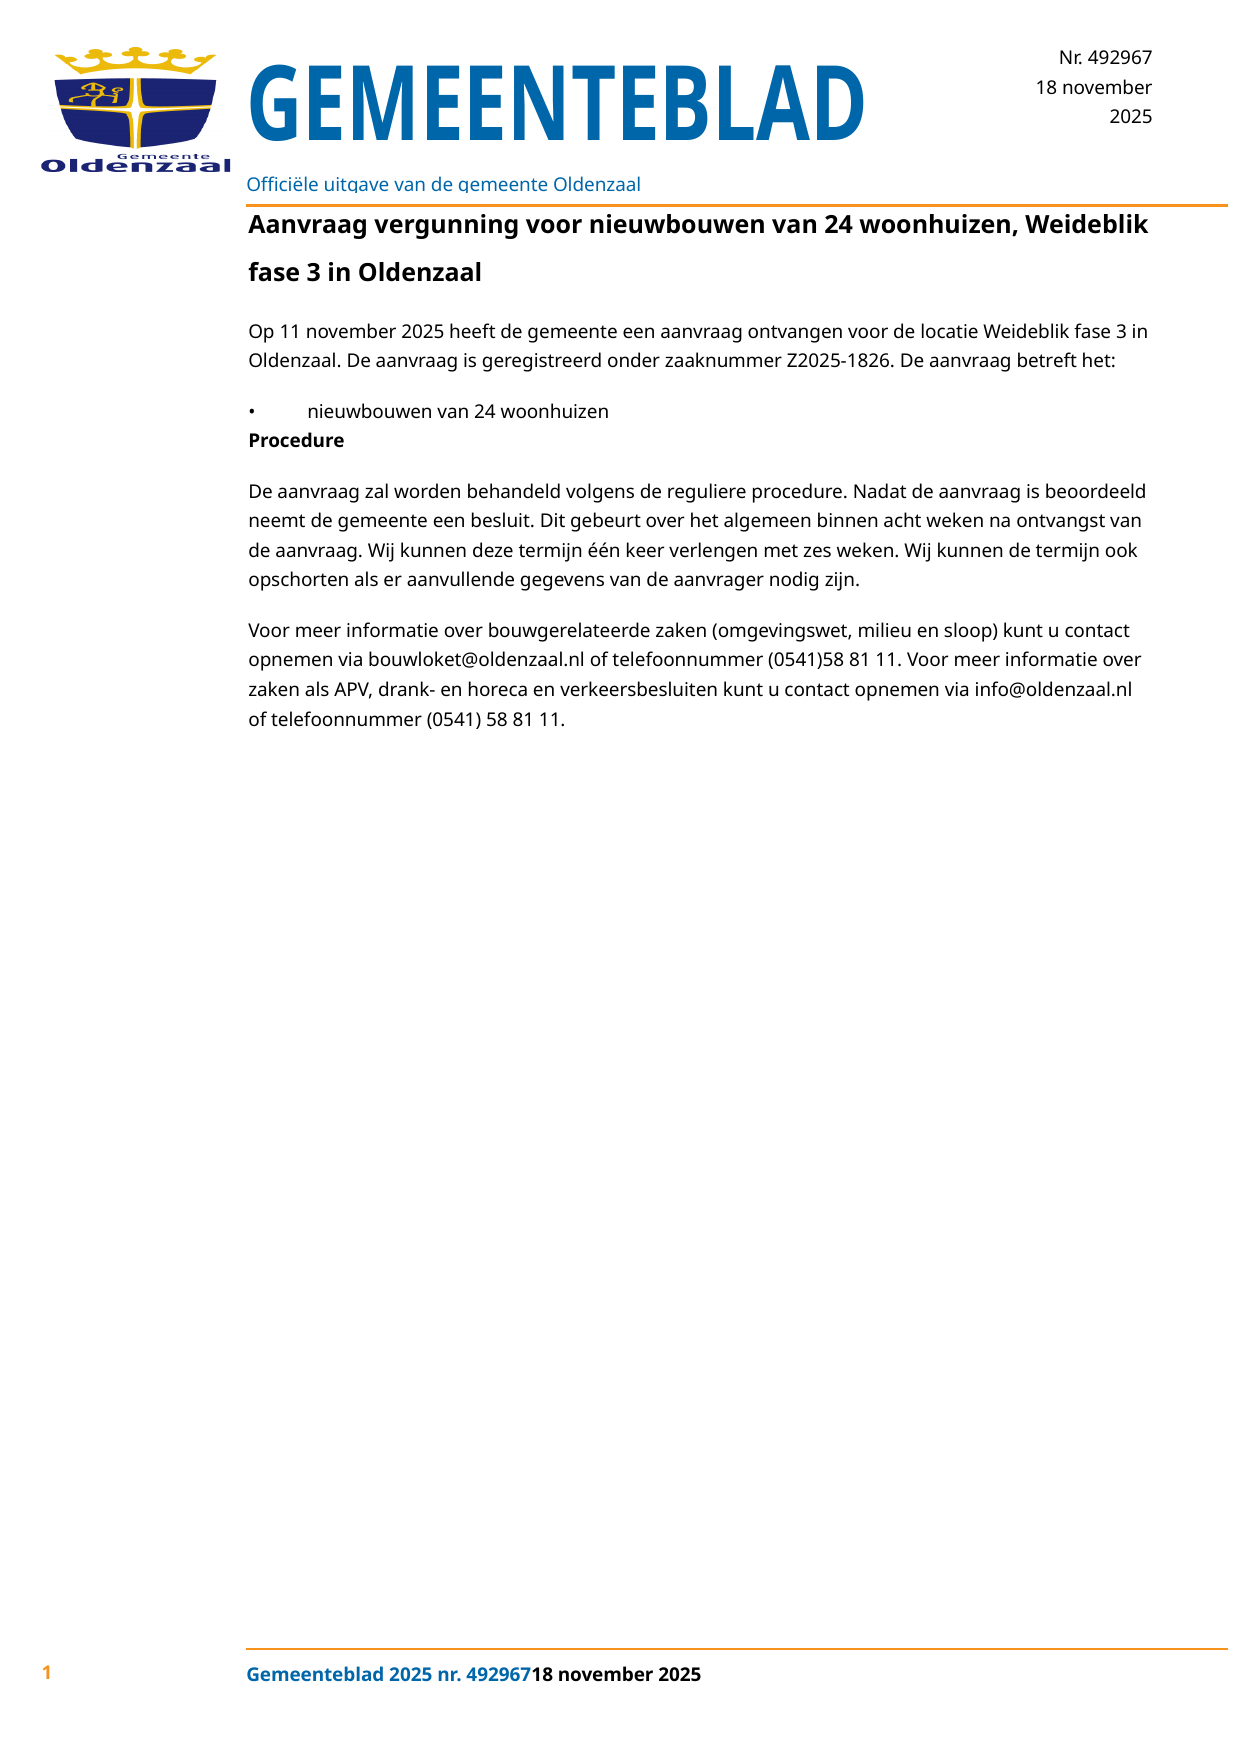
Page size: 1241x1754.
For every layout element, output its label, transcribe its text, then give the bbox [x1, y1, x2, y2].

text Aanvraag vergunning voor nieuwbouwen van 24 woonhuizen, Weideblik fase 3 in Oldenzaal [248, 207, 1152, 288]
text Voor meer informatie over bouwgerelateerde zaken (omgevingswet, milieu en sloop) kunt u contact opnemen via bouwloket@oldenzaal.nl of telefoonnummer (0541)58 81 11. Voor meer informatie over zaken als APV, drank- en horeca en verkeersbesluiten kunt u contact opnemen via info@oldenzaal.nl of telefoonnummer (0541) 58 81 11. [248, 617, 1152, 732]
text Procedure [248, 427, 1152, 453]
text De aanvraag zal worden behandeld volgens de reguliere procedure. Nadat de aanvraag is beoordeeld neemt de gemeente een besluit. Dit gebeurt over het algemeen binnen acht weken na ontvangst van de aanvraag. Wij kunnen deze termijn één keer verlengen met zes weken. Wij kunnen de termijn ook opschorten als er aanvullende gegevens van de aanvrager nodig zijn. [248, 478, 1152, 592]
list nieuwbouwen van 24 woonhuizen [248, 398, 1152, 424]
picture [41, 47, 231, 172]
text Op 11 november 2025 heeft de gemeente een aanvraag ontvangen voor de locatie Weideblik fase 3 in Oldenzaal. De aanvraag is geregistreerd onder zaaknummer Z2025-1826. De aanvraag betreft het: [248, 318, 1152, 373]
